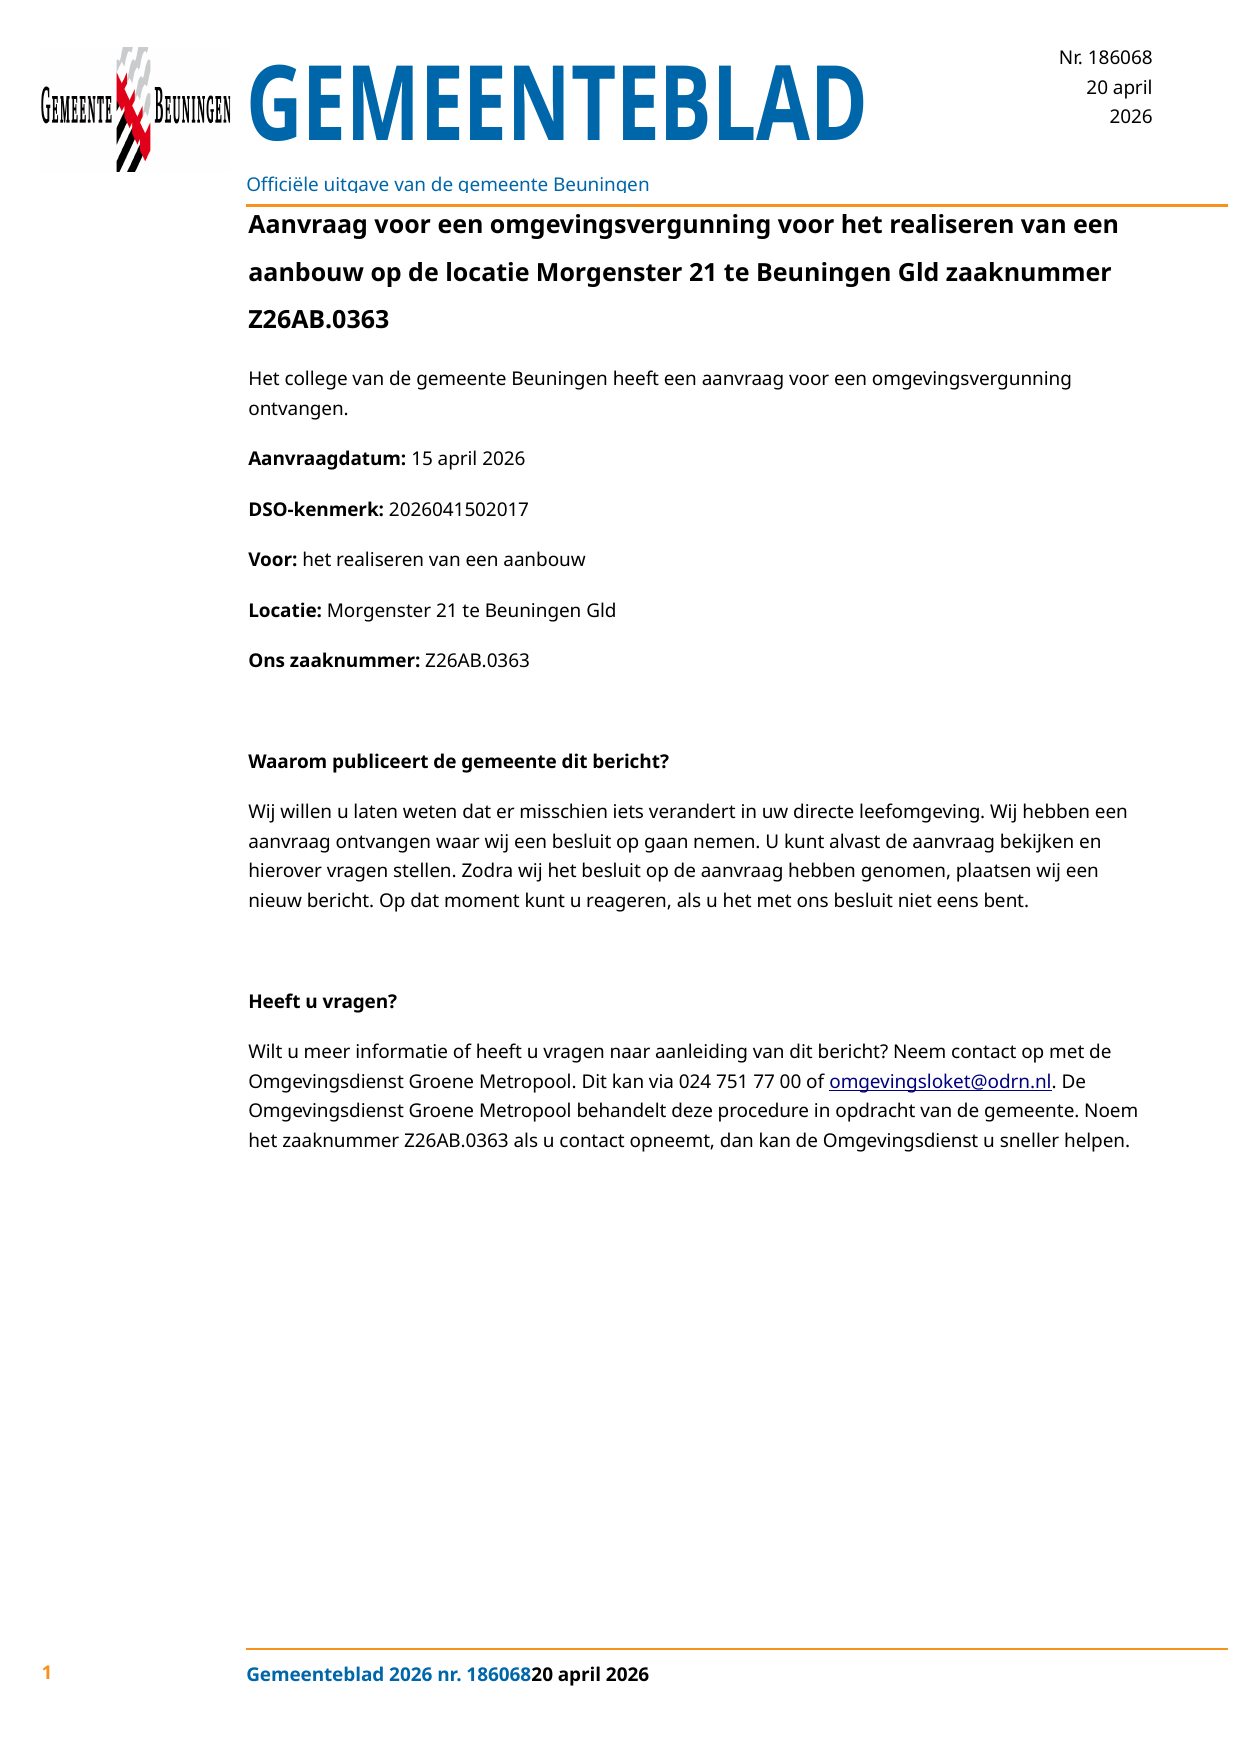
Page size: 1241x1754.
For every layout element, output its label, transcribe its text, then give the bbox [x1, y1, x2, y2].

picture [41, 47, 231, 172]
text DSO-kenmerk: 2026041502017 [248, 496, 1152, 522]
text Aanvraagdatum: 15 april 2026 [248, 446, 1152, 471]
text Wij willen u laten weten dat er misschien iets verandert in uw directe leefomgeving. Wij hebben een aanvraag ontvangen waar wij een besluit op gaan nemen. U kunt alvast de aanvraag bekijken en hierover vragen stellen. Zodra wij het besluit op de aanvraag hebben genomen, plaatsen wij een nieuw bericht. Op dat moment kunt u reageren, als u het met ons besluit niet eens bent. [248, 798, 1152, 913]
text Wilt u meer informatie of heeft u vragen naar aanleiding van dit bericht? Neem contact op met de Omgevingsdienst Groene Metropool. Dit kan via 024 751 77 00 of omgevingsloket@odrn.nl. De Omgevingsdienst Groene Metropool behandelt deze procedure in opdracht van de gemeente. Noem het zaaknummer Z26AB.0363 als u contact opneemt, dan kan de Omgevingsdienst u sneller helpen. [248, 1038, 1152, 1153]
text Het college van de gemeente Beuningen heeft een aanvraag voor een omgevingsvergunning ontvangen. [248, 366, 1152, 421]
text Waarom publiceert de gemeente dit bericht? [248, 748, 1152, 774]
text Heeft u vragen? [248, 988, 1152, 1014]
text Voor: het realiseren van een aanbouw [248, 546, 1152, 572]
text Locatie: Morgenster 21 te Beuningen Gld [248, 597, 1152, 622]
text Aanvraag voor een omgevingsvergunning voor het realiseren van een aanbouw op de locatie Morgenster 21 te Beuningen Gld zaaknummer Z26AB.0363 [248, 207, 1152, 336]
text Ons zaaknummer: Z26AB.0363 [248, 647, 1152, 673]
